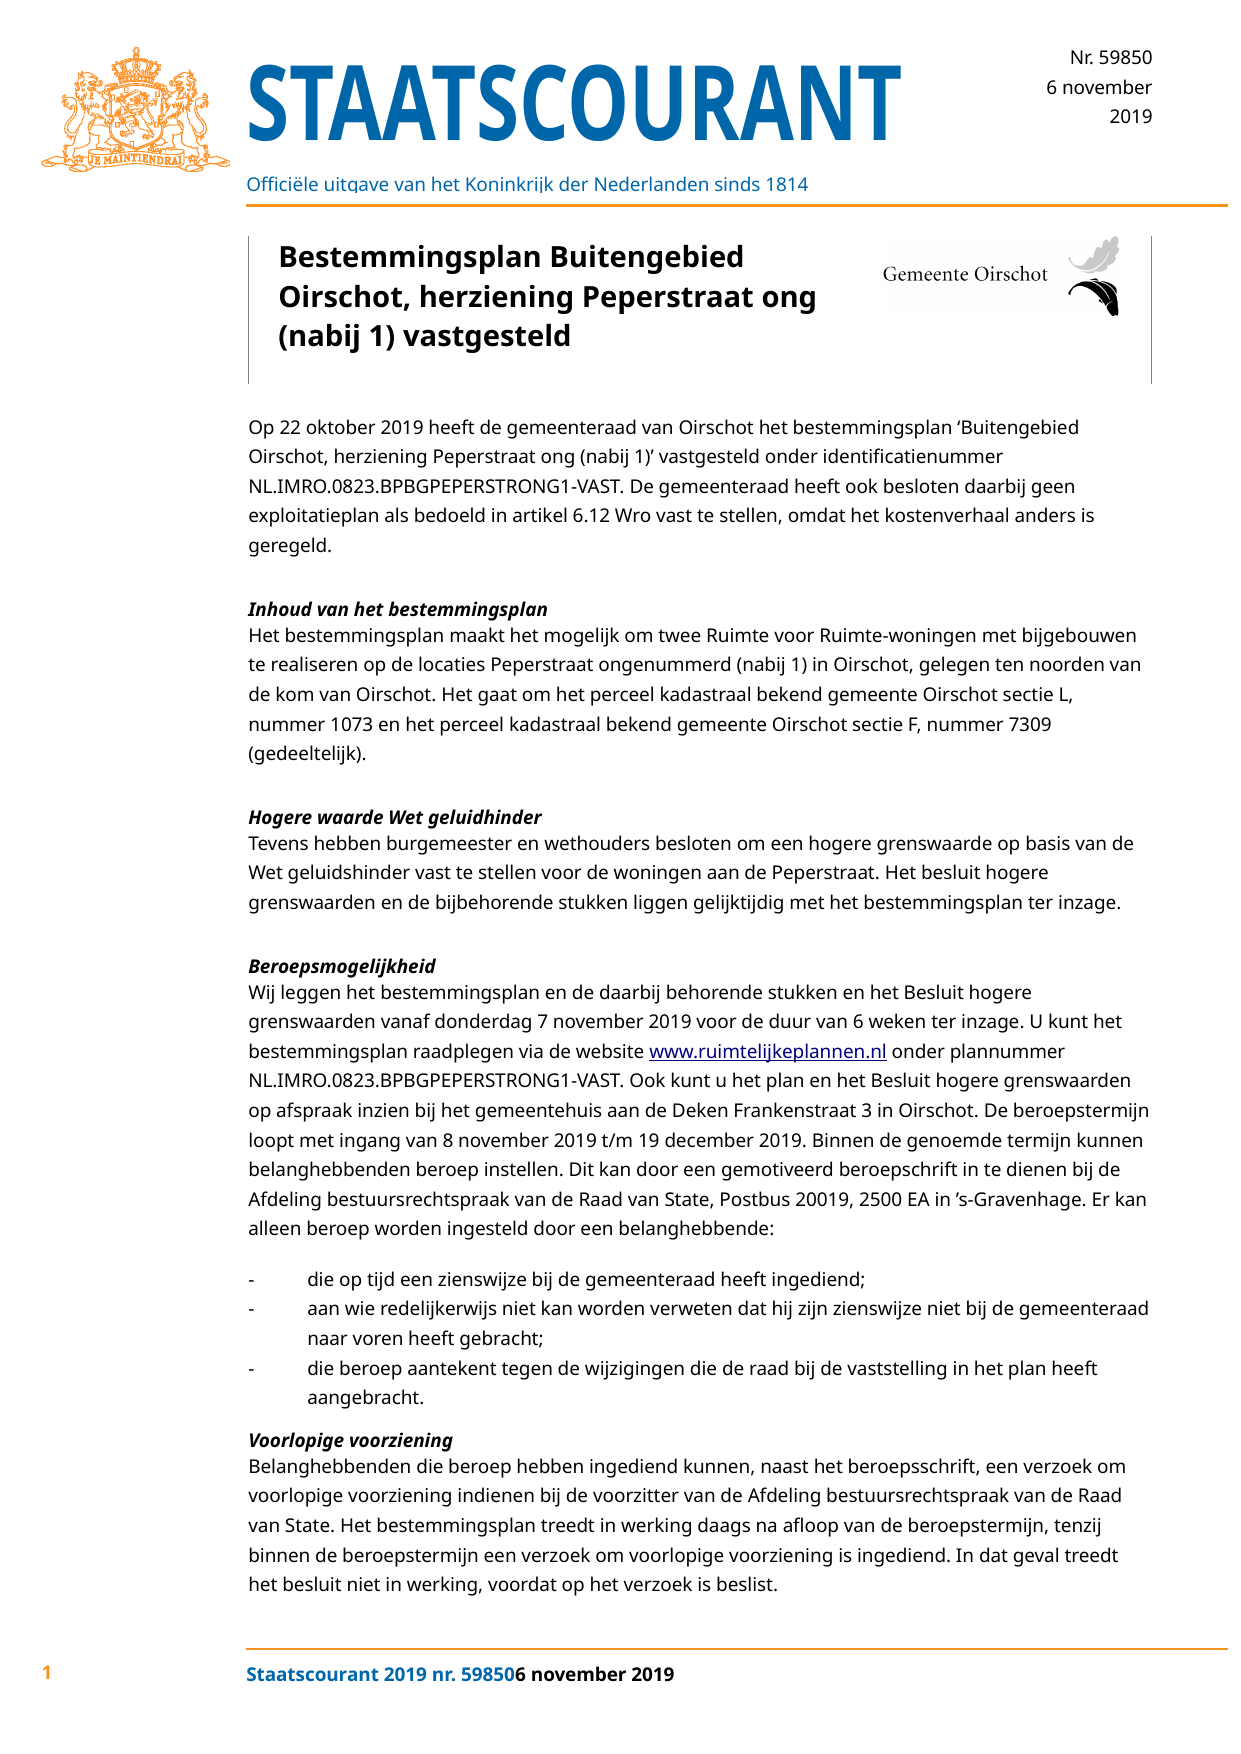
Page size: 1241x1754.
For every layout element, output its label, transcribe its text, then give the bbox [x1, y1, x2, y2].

text Het bestemmingsplan maakt het mogelijk om twee Ruimte voor Ruimte-woningen met bijgebouwen te realiseren op de locaties Peperstraat ongenummerd (nabij 1) in Oirschot, gelegen ten noorden van de kom van Oirschot. Het gaat om het perceel kadastraal bekend gemeente Oirschot sectie L, nummer 1073 en het perceel kadastraal bekend gemeente Oirschot sectie F, nummer 7309 (gedeeltelijk). [248, 622, 1152, 766]
text Wij leggen het bestemmingsplan en de daarbij behorende stukken en het Besluit hogere grenswaarden vanaf donderdag 7 november 2019 voor de duur van 6 weken ter inzage. U kunt het bestemmingsplan raadplegen via de website www.ruimtelijkeplannen.nl onder plannummer NL.IMRO.0823.BPBGPEPERSTRONG1-VAST. Ook kunt u het plan en het Besluit hogere grenswaarden op afspraak inzien bij het gemeentehuis aan de Deken Frankenstraat 3 in Oirschot. De beroepstermijn loopt met ingang van 8 november 2019 t/m 19 december 2019. Binnen de genoemde termijn kunnen belanghebbenden beroep instellen. Dit kan door een gemotiveerd beroepschrift in te dienen bij de Afdeling bestuursrechtspraak van de Raad van State, Postbus 20019, 2500 EA in ’s-Gravenhage. Er kan alleen beroep worden ingesteld door een belanghebbende: [248, 979, 1152, 1241]
text Voorlopige voorziening [248, 1427, 1152, 1453]
text Beroepsmogelijkheid [248, 953, 1152, 979]
text Tevens hebben burgemeester en wethouders besloten om een hogere grenswaarde op basis van de Wet geluidshinder vast te stellen voor de woningen aan de Peperstraat. Het besluit hogere grenswaarden en de bijbehorende stukken liggen gelijktijdig met het bestemmingsplan ter inzage. [248, 830, 1152, 915]
text Belanghebbenden die beroep hebben ingediend kunnen, naast het beroepsschrift, een verzoek om voorlopige voorziening indienen bij de voorzitter van de Afdeling bestuursrechtspraak van de Raad van State. Het bestemmingsplan treedt in werking daags na afloop van de beroepstermijn, tenzij binnen de beroepstermijn een verzoek om voorlopige voorziening is ingediend. In dat geval treedt het besluit niet in werking, voordat op het verzoek is beslist. [248, 1453, 1152, 1597]
picture [41, 47, 231, 172]
list die op tijd een zienswijze bij de gemeenteraad heeft ingediend; [248, 1266, 1152, 1292]
text Hogere waarde Wet geluidhinder [248, 804, 1152, 830]
picture [882, 236, 1119, 316]
text Op 22 oktober 2019 heeft de gemeenteraad van Oirschot het bestemmingsplan ‘Buitengebied Oirschot, herziening Peperstraat ong (nabij 1)’ vastgesteld onder identificatienummer NL.IMRO.0823.BPBGPEPERSTRONG1-VAST. De gemeenteraad heeft ook besloten daarbij geen exploitatieplan als bedoeld in artikel 6.12 Wro vast te stellen, omdat het kostenverhaal anders is geregeld. [248, 414, 1152, 558]
table_header Bestemmingsplan Buitengebied Oirschot, herziening Peperstraat ong (nabij 1) vastgesteld [249, 236, 850, 384]
list aan wie redelijkerwijs niet kan worden verweten dat hij zijn zienswijze niet bij de gemeenteraad naar voren heeft gebracht; [248, 1296, 1152, 1351]
list die beroep aantekent tegen de wijzigingen die de raad bij de vaststelling in het plan heeft aangebracht. [248, 1355, 1152, 1410]
table_header [850, 236, 1151, 384]
text Inhoud van het bestemmingsplan [248, 596, 1152, 622]
